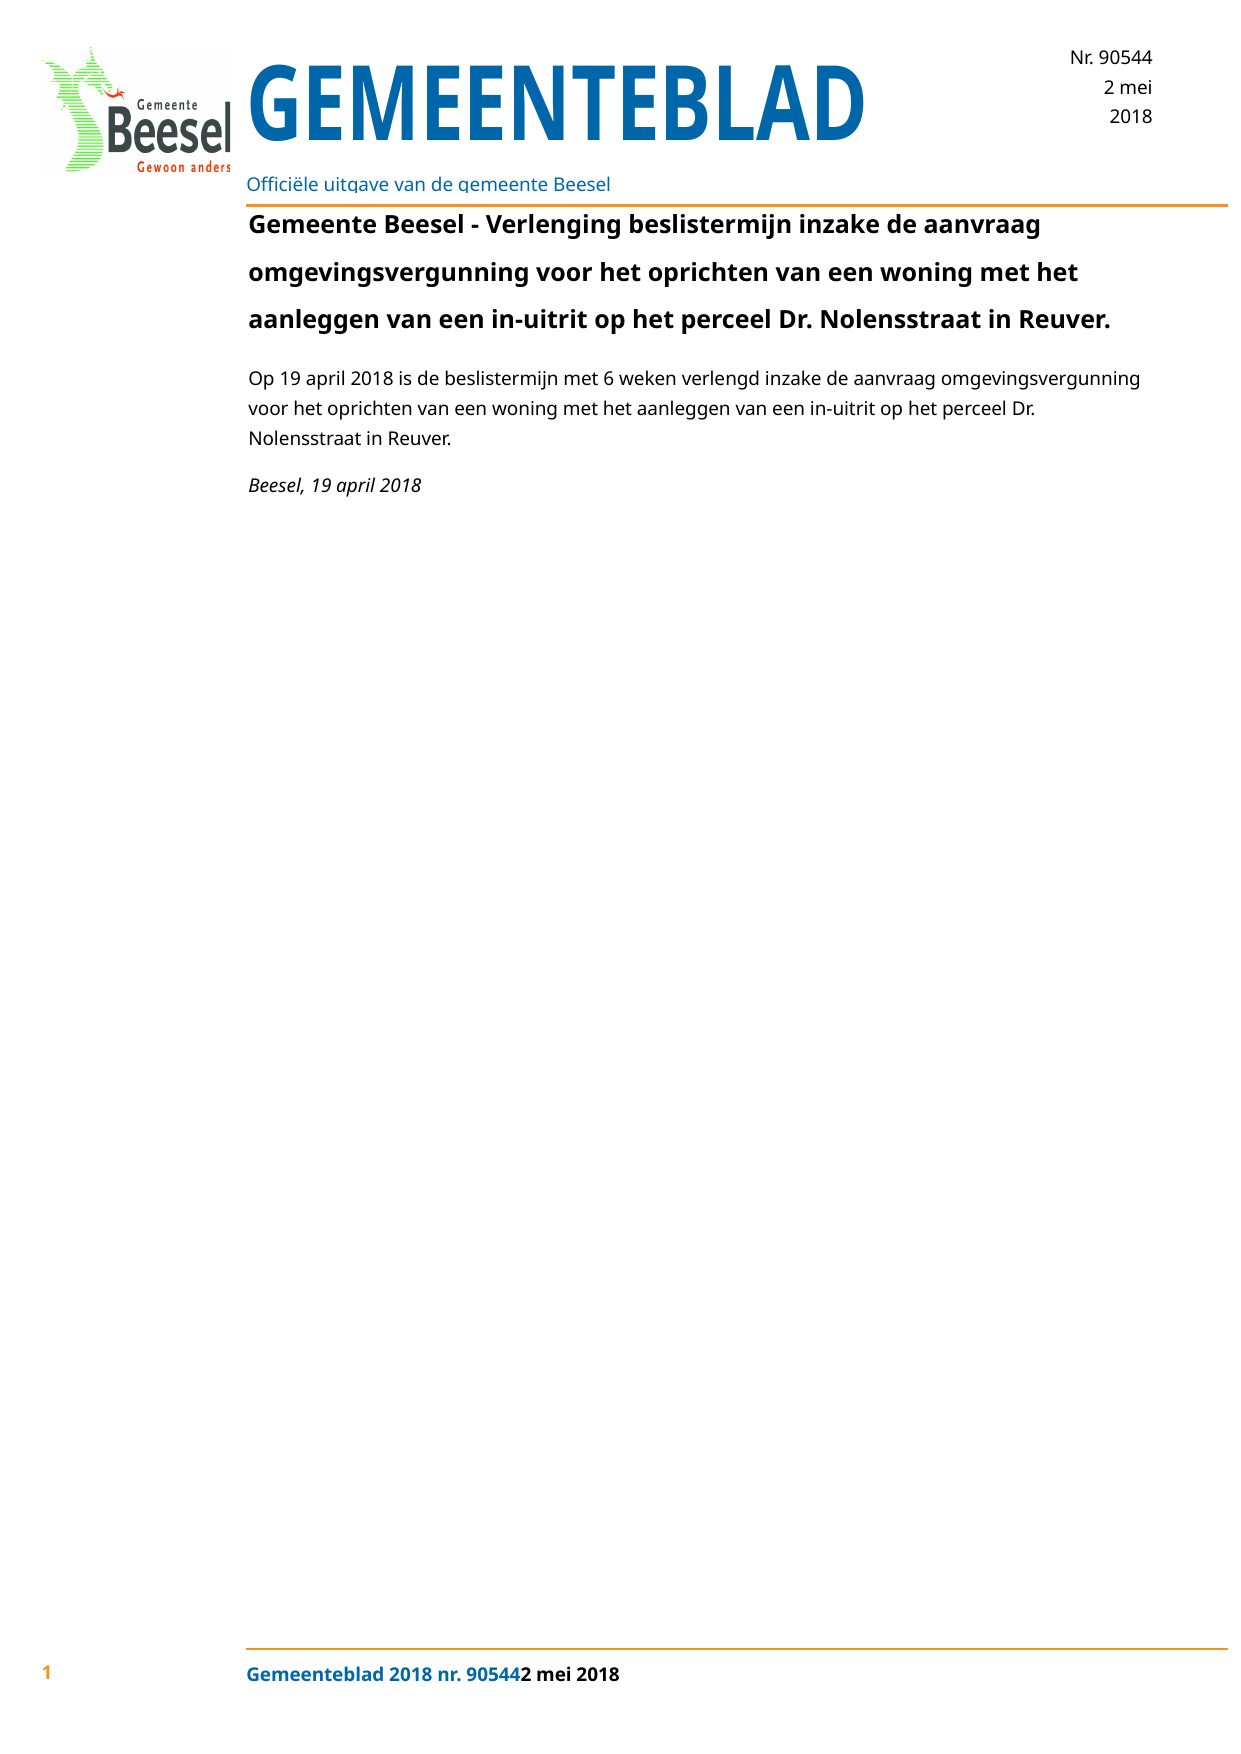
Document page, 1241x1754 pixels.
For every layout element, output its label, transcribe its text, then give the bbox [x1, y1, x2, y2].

picture [41, 47, 231, 172]
text Beesel, 19 april 2018 [248, 472, 1152, 498]
text Gemeente Beesel - Verlenging beslistermijn inzake de aanvraag omgevingsvergunning voor het oprichten van een woning met het aanleggen van een in-uitrit op het perceel Dr. Nolensstraat in Reuver. [248, 207, 1152, 336]
text Op 19 april 2018 is de beslistermijn met 6 weken verlengd inzake de aanvraag omgevingsvergunning voor het oprichten van een woning met het aanleggen van een in-uitrit op het perceel Dr. Nolensstraat in Reuver. [248, 366, 1152, 450]
